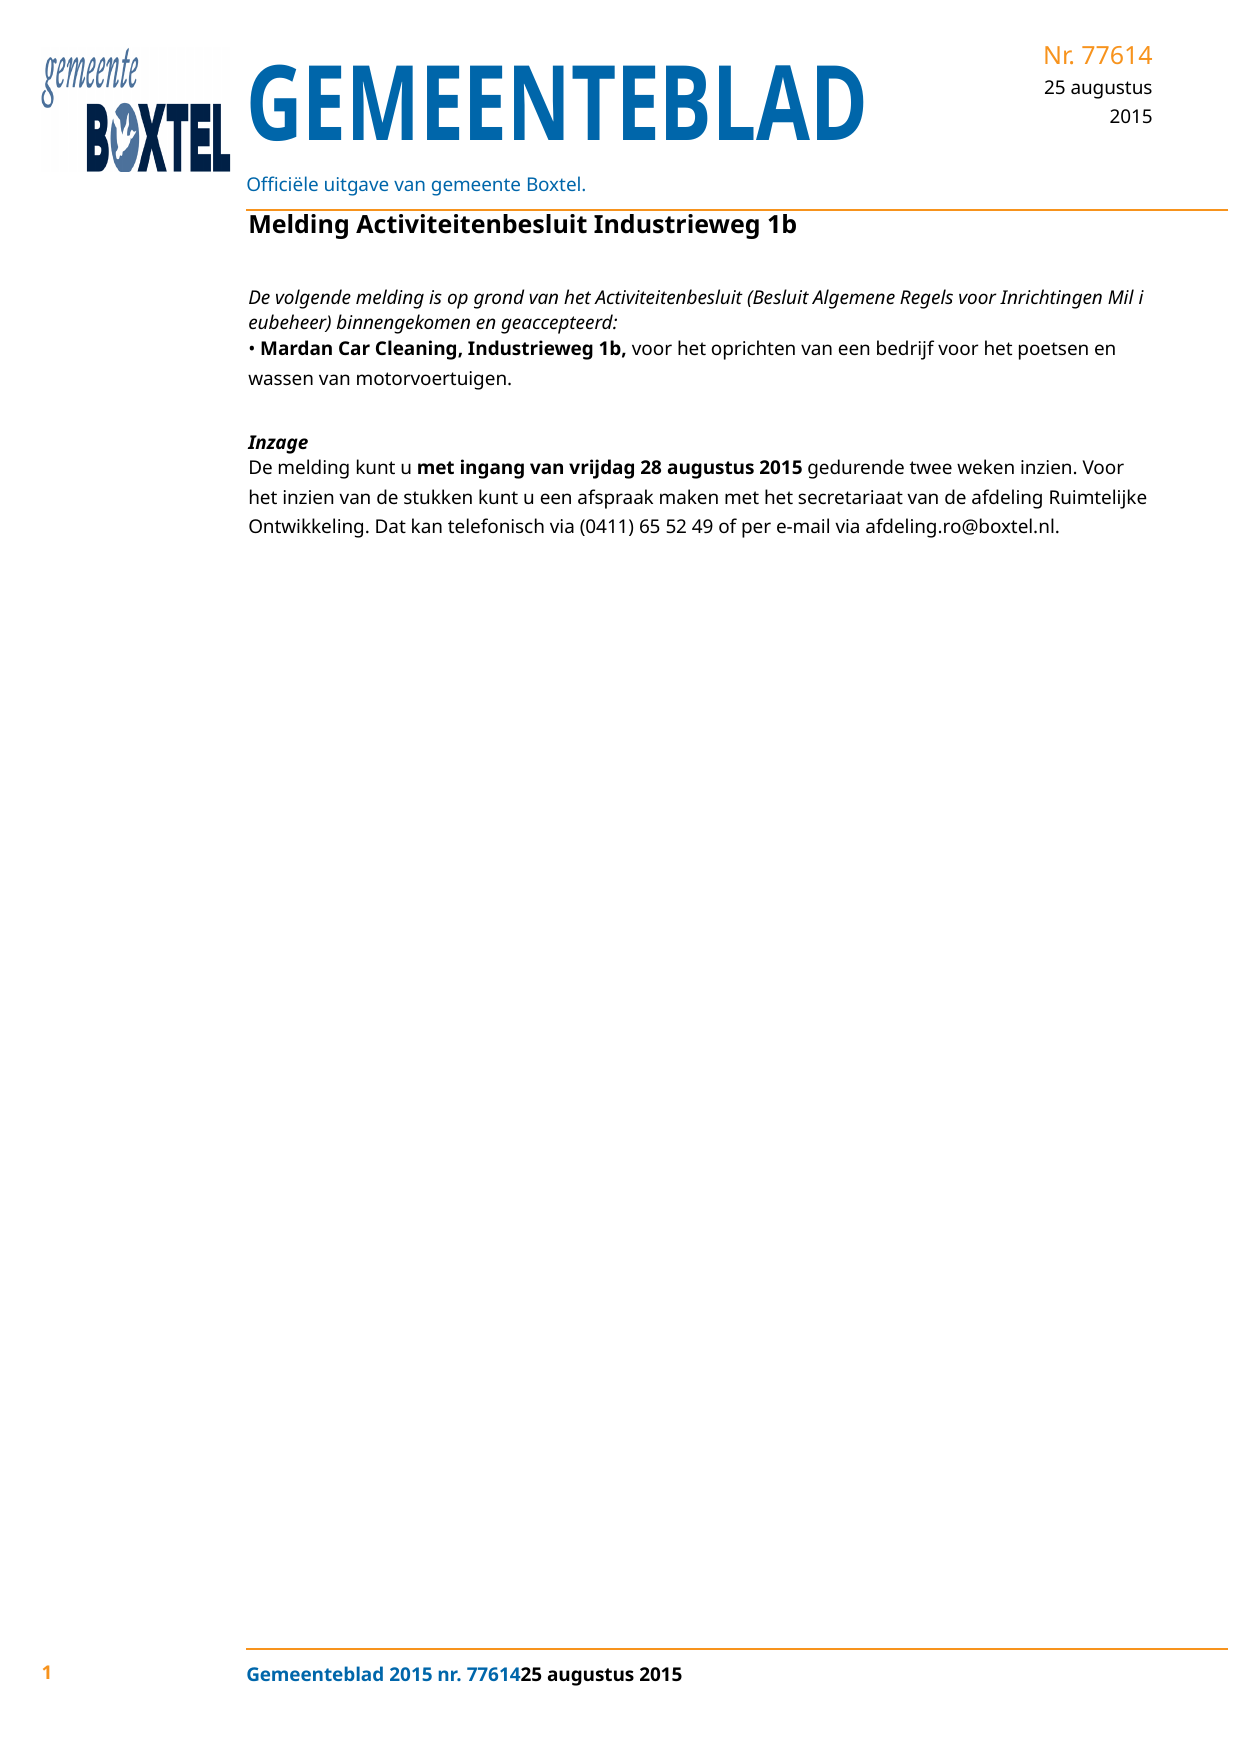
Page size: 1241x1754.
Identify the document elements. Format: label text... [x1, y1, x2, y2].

text • Mardan Car Cleaning, Industrieweg 1b, voor het oprichten van een bedrijf voor het poetsen en wassen van motorvoertuigen. [248, 335, 1152, 391]
text De melding kunt u met ingang van vrijdag 28 augustus 2015 gedurende twee weken inzien. Voor het inzien van de stukken kunt u een afspraak maken met het secretariaat van de afdeling Ruimtelijke Ontwikkeling. Dat kan telefonisch via (0411) 65 52 49 of per e-mail via afdeling.ro@boxtel.nl. [248, 454, 1152, 539]
picture [41, 47, 231, 172]
text De volgende melding is op grond van het Activiteitenbesluit (Besluit Algemene Regels voor Inrichtingen Mil i eubeheer) binnengekomen en geaccepteerd: [248, 284, 1152, 335]
text Melding Activiteitenbesluit Industrieweg 1b [248, 211, 1152, 241]
text Inzage [248, 429, 1152, 454]
